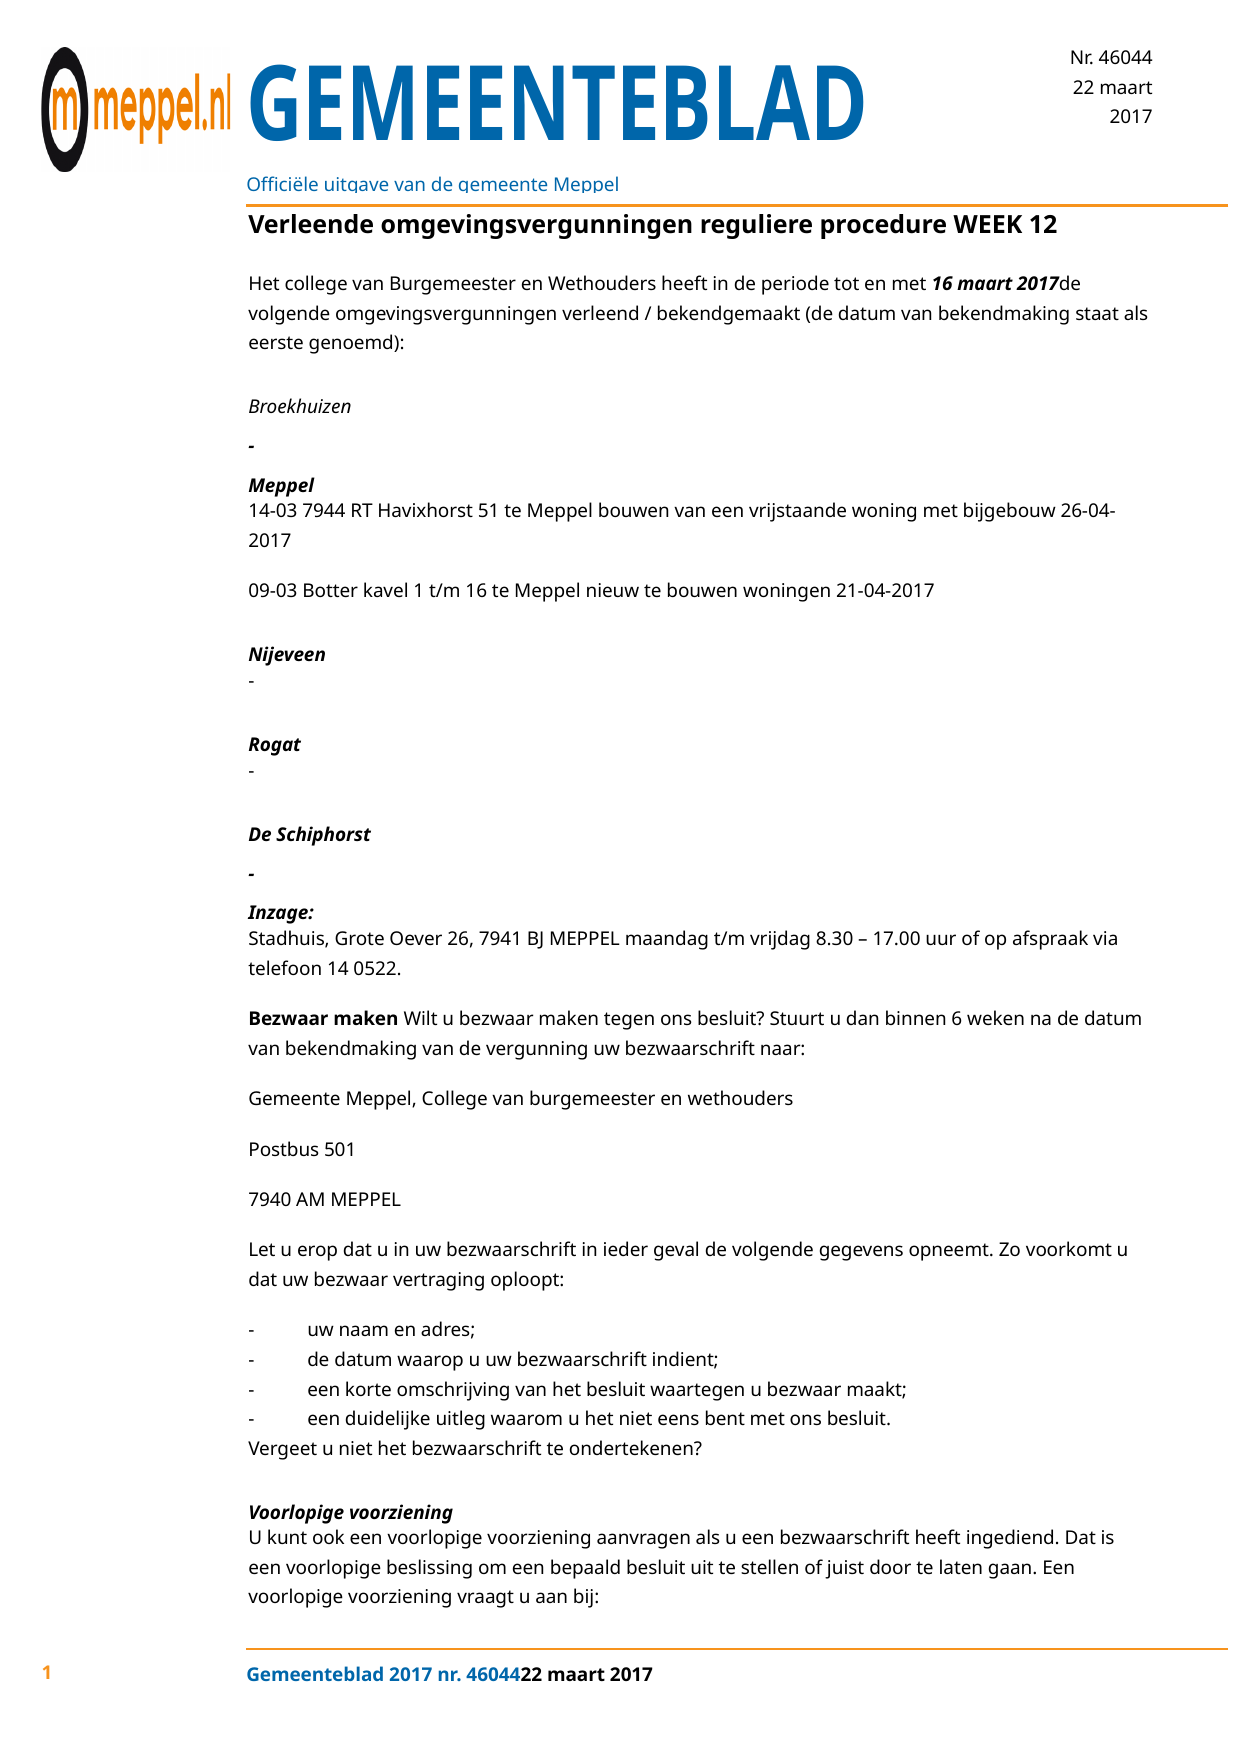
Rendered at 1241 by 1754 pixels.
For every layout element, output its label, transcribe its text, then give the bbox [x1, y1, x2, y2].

text Rogat [248, 731, 1152, 757]
text Let u erop dat u in uw bezwaarschrift in ieder geval de volgende gegevens opneemt. Zo voorkomt u dat uw bezwaar vertraging oploopt: [248, 1237, 1152, 1292]
text Stadhuis, Grote Oever 26, 7941 BJ MEPPEL maandag t/m vrijdag 8.30 – 17.00 uur of op afspraak via telefoon 14 0522. [248, 925, 1152, 981]
text - [248, 757, 1152, 783]
text De Schiphorst [248, 821, 1152, 847]
text - [248, 433, 1152, 458]
text Broekhuizen [248, 393, 1152, 419]
text Verleende omgevingsvergunningen reguliere procedure WEEK 12 [248, 207, 1152, 241]
text - [248, 667, 1152, 693]
text 7940 AM MEPPEL [248, 1186, 1152, 1212]
text Vergeet u niet het bezwaarschrift te ondertekenen? [248, 1435, 1152, 1461]
text 09-03 Botter kavel 1 t/m 16 te Meppel nieuw te bouwen woningen 21-04-2017 [248, 578, 1152, 603]
text Bezwaar maken Wilt u bezwaar maken tegen ons besluit? Stuurt u dan binnen 6 weken na de datum van bekendmaking van de vergunning uw bezwaarschrift naar: [248, 1005, 1152, 1061]
picture [41, 47, 231, 172]
text Gemeente Meppel, College van burgemeester en wethouders [248, 1085, 1152, 1111]
text Postbus 501 [248, 1136, 1152, 1161]
text U kunt ook een voorlopige voorziening aanvragen als u een bezwaarschrift heeft ingediend. Dat is een voorlopige beslissing om een bepaald besluit uit te stellen of juist door te laten gaan. Een voorlopige voorziening vraagt u aan bij: [248, 1524, 1152, 1609]
text Nijeveen [248, 642, 1152, 667]
list een korte omschrijving van het besluit waartegen u bezwaar maakt; [248, 1376, 1152, 1401]
text Meppel [248, 472, 1152, 498]
list een duidelijke uitleg waarom u het niet eens bent met ons besluit. [248, 1405, 1152, 1431]
list de datum waarop u uw bezwaarschrift indient; [248, 1346, 1152, 1372]
text 14-03 7944 RT Havixhorst 51 te Meppel bouwen van een vrijstaande woning met bijgebouw 26-04-2017 [248, 498, 1152, 553]
text Inzage: [248, 899, 1152, 925]
text Voorlopige voorziening [248, 1499, 1152, 1524]
list uw naam en adres; [248, 1317, 1152, 1342]
text Het college van Burgemeester en Wethouders heeft in de periode tot en met 16 maart 2017de volgende omgevingsvergunningen verleend / bekendgemaakt (de datum van bekendmaking staat als eerste genoemd): [248, 270, 1152, 355]
text - [248, 860, 1152, 886]
